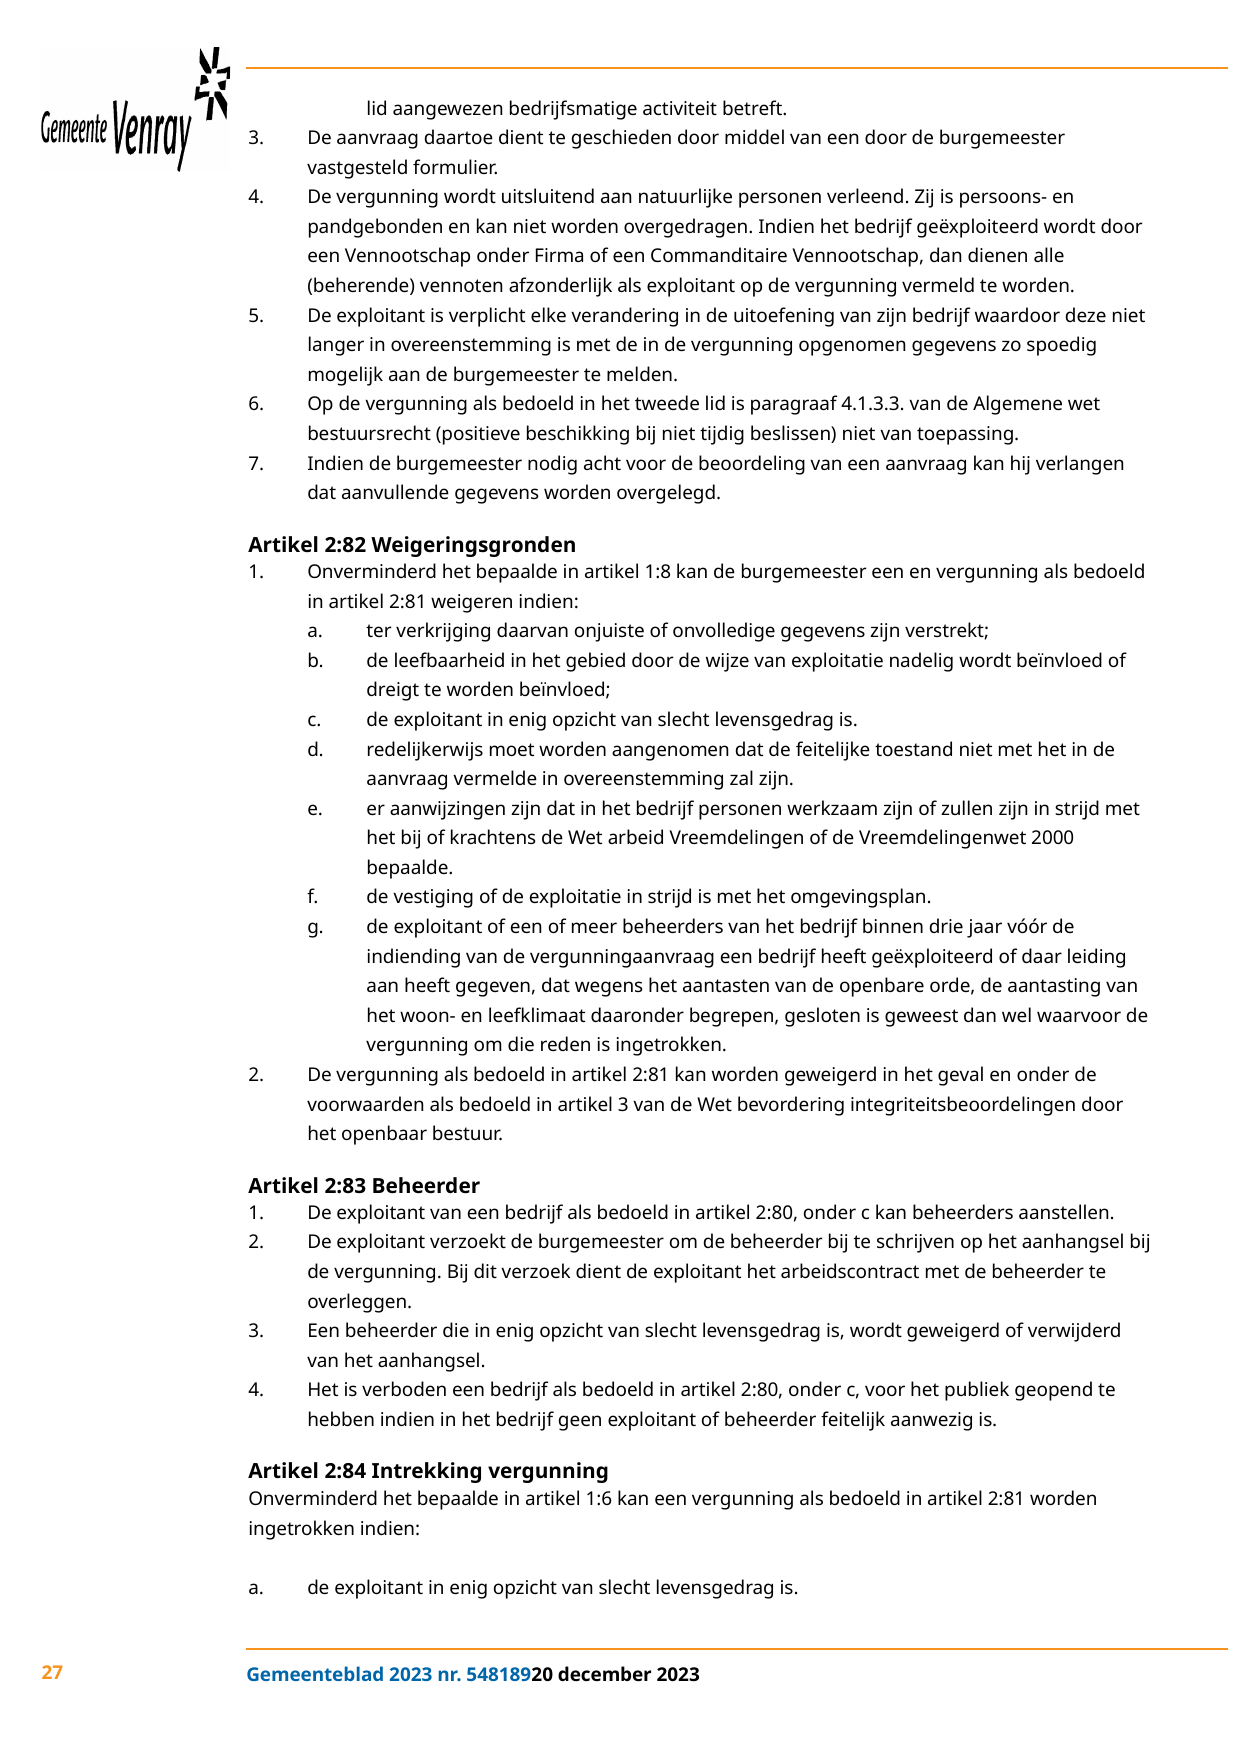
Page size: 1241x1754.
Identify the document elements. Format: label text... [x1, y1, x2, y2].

list Onverminderd het bepaalde in artikel 1:8 kan de burgemeester een en vergunning als bedoeld in artikel 2:81 weigeren indien: [248, 558, 1152, 613]
picture [41, 47, 231, 172]
text Artikel 2:84 Intrekking vergunning [248, 1457, 1152, 1485]
list De exploitant is verplicht elke verandering in de uitoefening van zijn bedrijf waardoor deze niet langer in overeenstemming is met de in de vergunning opgenomen gegevens zo spoedig mogelijk aan de burgemeester te melden. [248, 302, 1152, 387]
list lid aangewezen bedrijfsmatige activiteit betreft. [307, 95, 1152, 121]
list De vergunning als bedoeld in artikel 2:81 kan worden geweigerd in het geval en onder de voorwaarden als bedoeld in artikel 3 van de Wet bevordering integriteitsbeoordelingen door het openbaar bestuur. [248, 1061, 1152, 1146]
list Het is verboden een bedrijf als bedoeld in artikel 2:80, onder c, voor het publiek geopend te hebben indien in het bedrijf geen exploitant of beheerder feitelijk aanwezig is. [248, 1377, 1152, 1432]
list de leefbaarheid in het gebied door de wijze van exploitatie nadelig wordt beïnvloed of dreigt te worden beïnvloed; [307, 647, 1152, 702]
list De exploitant van een bedrijf als bedoeld in artikel 2:80, onder c kan beheerders aanstellen. [248, 1199, 1152, 1225]
list de vestiging of de exploitatie in strijd is met het omgevingsplan. [307, 884, 1152, 909]
list Indien de burgemeester nodig acht voor de beoordeling van een aanvraag kan hij verlangen dat aanvullende gegevens worden overgelegd. [248, 450, 1152, 505]
text Artikel 2:82 Weigeringsgronden [248, 530, 1152, 558]
list Een beheerder die in enig opzicht van slecht levensgedrag is, wordt geweigerd of verwijderd van het aanhangsel. [248, 1317, 1152, 1373]
text Onverminderd het bepaalde in artikel 1:6 kan een vergunning als bedoeld in artikel 2:81 worden ingetrokken indien: [248, 1485, 1152, 1540]
text Artikel 2:83 Beheerder [248, 1171, 1152, 1199]
list ter verkrijging daarvan onjuiste of onvolledige gegevens zijn verstrekt; [307, 617, 1152, 643]
list er aanwijzingen zijn dat in het bedrijf personen werkzaam zijn of zullen zijn in strijd met het bij of krachtens de Wet arbeid Vreemdelingen of de Vreemdelingenwet 2000 bepaalde. [307, 795, 1152, 880]
list De aanvraag daartoe dient te geschieden door middel van een door de burgemeester vastgesteld formulier. [248, 124, 1152, 180]
list redelijkerwijs moet worden aangenomen dat de feitelijke toestand niet met het in de aanvraag vermelde in overeenstemming zal zijn. [307, 736, 1152, 791]
list De vergunning wordt uitsluitend aan natuurlijke personen verleend. Zij is persoons- en pandgebonden en kan niet worden overgedragen. Indien het bedrijf geëxploiteerd wordt door een Vennootschap onder Firma of een Commanditaire Vennootschap, dan dienen alle (beherende) vennoten afzonderlijk als exploitant op de vergunning vermeld te worden. [248, 183, 1152, 298]
list De exploitant verzoekt de burgemeester om de beheerder bij te schrijven op het aanhangsel bij de vergunning. Bij dit verzoek dient de exploitant het arbeidscontract met de beheerder te overleggen. [248, 1229, 1152, 1314]
list de exploitant in enig opzicht van slecht levensgedrag is. [307, 706, 1152, 732]
list de exploitant in enig opzicht van slecht levensgedrag is. [248, 1574, 1152, 1599]
list Op de vergunning als bedoeld in het tweede lid is paragraaf 4.1.3.3. van de Algemene wet bestuursrecht (positieve beschikking bij niet tijdig beslissen) niet van toepassing. [248, 391, 1152, 446]
list de exploitant of een of meer beheerders van het bedrijf binnen drie jaar vóór de indiending van de vergunningaanvraag een bedrijf heeft geëxploiteerd of daar leiding aan heeft gegeven, dat wegens het aantasten van de openbare orde, de aantasting van het woon- en leefklimaat daaronder begrepen, gesloten is geweest dan wel waarvoor de vergunning om die reden is ingetrokken. [307, 913, 1152, 1057]
